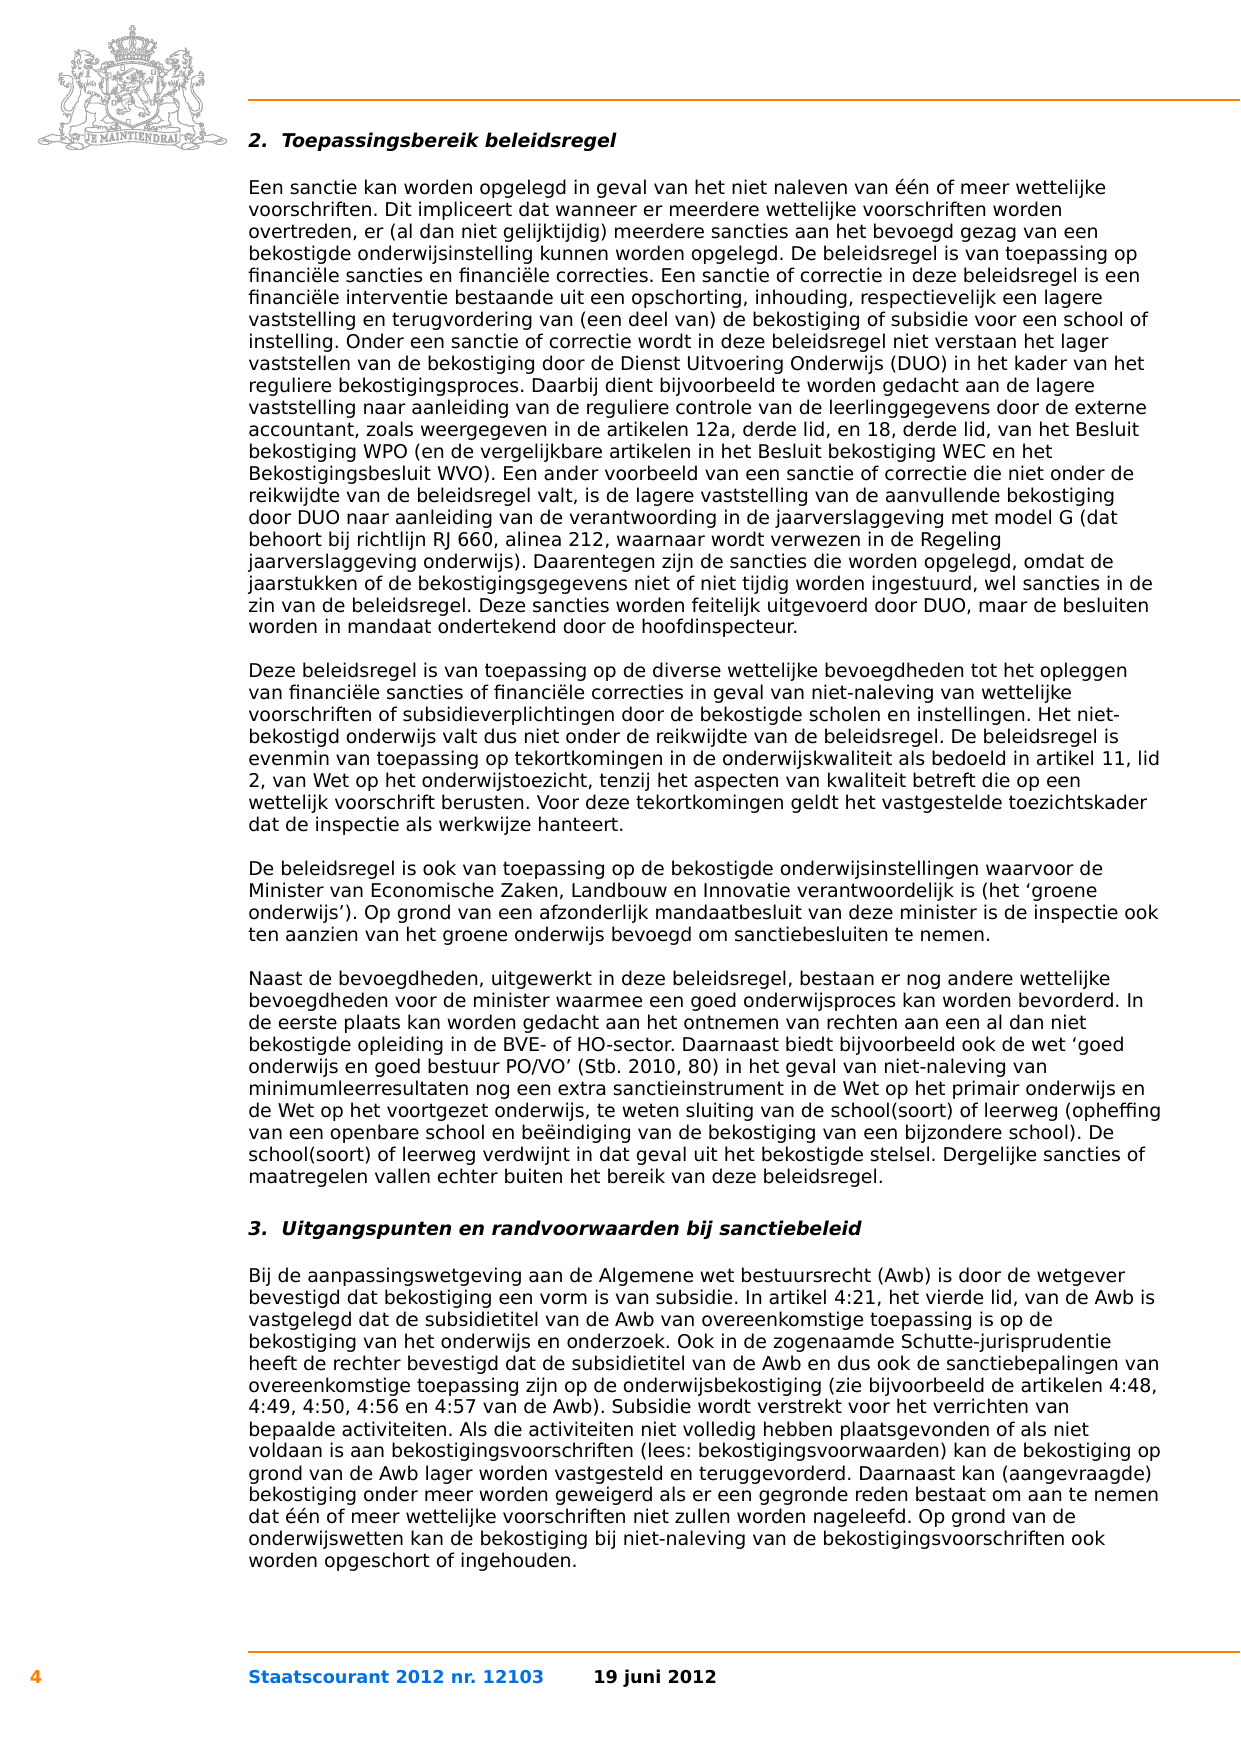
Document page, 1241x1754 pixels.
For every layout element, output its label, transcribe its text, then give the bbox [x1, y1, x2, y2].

picture [38, 25, 227, 150]
subtitle 3. Uitgangspunten en randvoorwaarden bij sanctiebeleid [248, 1218, 1163, 1239]
subtitle 2. Toepassingsbereik beleidsregel [248, 130, 1163, 152]
text De beleidsregel is ook van toepassing op de bekostigde onderwijsinstellingen waarvoor de Minister van Economische Zaken, Landbouw en Innovatie verantwoordelijk is (het ‘groene onderwijs’). Op grond van een afzonderlijk mandaatbesluit van deze minister is de inspectie ook ten aanzien van het groene onderwijs bevoegd om sanctiebesluiten te nemen. [248, 858, 1163, 946]
text Bij de aanpassingswetgeving aan de Algemene wet bestuursrecht (Awb) is door de wetgever bevestigd dat bekostiging een vorm is van subsidie. In artikel 4:21, het vierde lid, van de Awb is vastgelegd dat de subsidietitel van de Awb van overeenkomstige toepassing is op de bekostiging van het onderwijs en onderzoek. Ook in de zogenaamde Schutte-jurisprudentie heeft de rechter bevestigd dat de subsidietitel van de Awb en dus ook de sanctiebepalingen van overeenkomstige toepassing zijn op de onderwijsbekostiging (zie bijvoorbeeld de artikelen 4:48, 4:49, 4:50, 4:56 en 4:57 van de Awb). Subsidie wordt verstrekt voor het verrichten van bepaalde activiteiten. Als die activiteiten niet volledig hebben plaatsgevonden of als niet voldaan is aan bekostigingsvoorschriften (lees: bekostigingsvoorwaarden) kan de bekostiging op grond van de Awb lager worden vastgesteld en teruggevorderd. Daarnaast kan (aangevraagde) bekostiging onder meer worden geweigerd als er een gegronde reden bestaat om aan te nemen dat één of meer wettelijke voorschriften niet zullen worden nageleefd. Op grond van de onderwijswetten kan de bekostiging bij niet-naleving van de bekostigingsvoorschriften ook worden opgeschort of ingehouden. [248, 1264, 1163, 1572]
text Een sanctie kan worden opgelegd in geval van het niet naleven van één of meer wettelijke voorschriften. Dit impliceert dat wanneer er meerdere wettelijke voorschriften worden overtreden, er (al dan niet gelijktijdig) meerdere sancties aan het bevoegd gezag van een bekostigde onderwijsinstelling kunnen worden opgelegd. De beleidsregel is van toepassing op financiële sancties en financiële correcties. Een sanctie of correctie in deze beleidsregel is een financiële interventie bestaande uit een opschorting, inhouding, respectievelijk een lagere vaststelling en terugvordering van (een deel van) de bekostiging of subsidie voor een school of instelling. Onder een sanctie of correctie wordt in deze beleidsregel niet verstaan het lager vaststellen van de bekostiging door de Dienst Uitvoering Onderwijs (DUO) in het kader van het reguliere bekostigingsproces. Daarbij dient bijvoorbeeld te worden gedacht aan de lagere vaststelling naar aanleiding van de reguliere controle van de leerlinggegevens door de externe accountant, zoals weergegeven in de artikelen 12a, derde lid, en 18, derde lid, van het Besluit bekostiging WPO (en de vergelijkbare artikelen in het Besluit bekostiging WEC en het Bekostigingsbesluit WVO). Een ander voorbeeld van een sanctie of correctie die niet onder de reikwijdte van de beleidsregel valt, is de lagere vaststelling van de aanvullende bekostiging door DUO naar aanleiding van de verantwoording in de jaarverslaggeving met model G (dat behoort bij richtlijn RJ 660, alinea 212, waarnaar wordt verwezen in de Regeling jaarverslaggeving onderwijs). Daarentegen zijn de sancties die worden opgelegd, omdat de jaarstukken of de bekostigingsgegevens niet of niet tijdig worden ingestuurd, wel sancties in de zin van de beleidsregel. Deze sancties worden feitelijk uitgevoerd door DUO, maar de besluiten worden in mandaat ondertekend door de hoofdinspecteur. [248, 177, 1163, 638]
text Deze beleidsregel is van toepassing op de diverse wettelijke bevoegdheden tot het opleggen van financiële sancties of financiële correcties in geval van niet-naleving van wettelijke voorschriften of subsidieverplichtingen door de bekostigde scholen en instellingen. Het niet-bekostigd onderwijs valt dus niet onder de reikwijdte van de beleidsregel. De beleidsregel is evenmin van toepassing op tekortkomingen in de onderwijskwaliteit als bedoeld in artikel 11, lid 2, van Wet op het onderwijstoezicht, tenzij het aspecten van kwaliteit betreft die op een wettelijk voorschrift berusten. Voor deze tekortkomingen geldt het vastgestelde toezichtskader dat de inspectie als werkwijze hanteert. [248, 660, 1163, 836]
text Naast de bevoegdheden, uitgewerkt in deze beleidsregel, bestaan er nog andere wettelijke bevoegdheden voor de minister waarmee een goed onderwijsproces kan worden bevorderd. In de eerste plaats kan worden gedacht aan het ontnemen van rechten aan een al dan niet bekostigde opleiding in de BVE- of HO-sector. Daarnaast biedt bijvoorbeeld ook de wet ‘goed onderwijs en goed bestuur PO/VO’ (Stb. 2010, 80) in het geval van niet-naleving van minimumleerresultaten nog een extra sanctieinstrument in de Wet op het primair onderwijs en de Wet op het voortgezet onderwijs, te weten sluiting van de school(soort) of leerweg (opheffing van een openbare school en beëindiging van de bekostiging van een bijzondere school). De school(soort) of leerweg verdwijnt in dat geval uit het bekostigde stelsel. Dergelijke sancties of maatregelen vallen echter buiten het bereik van deze beleidsregel. [248, 968, 1163, 1188]
